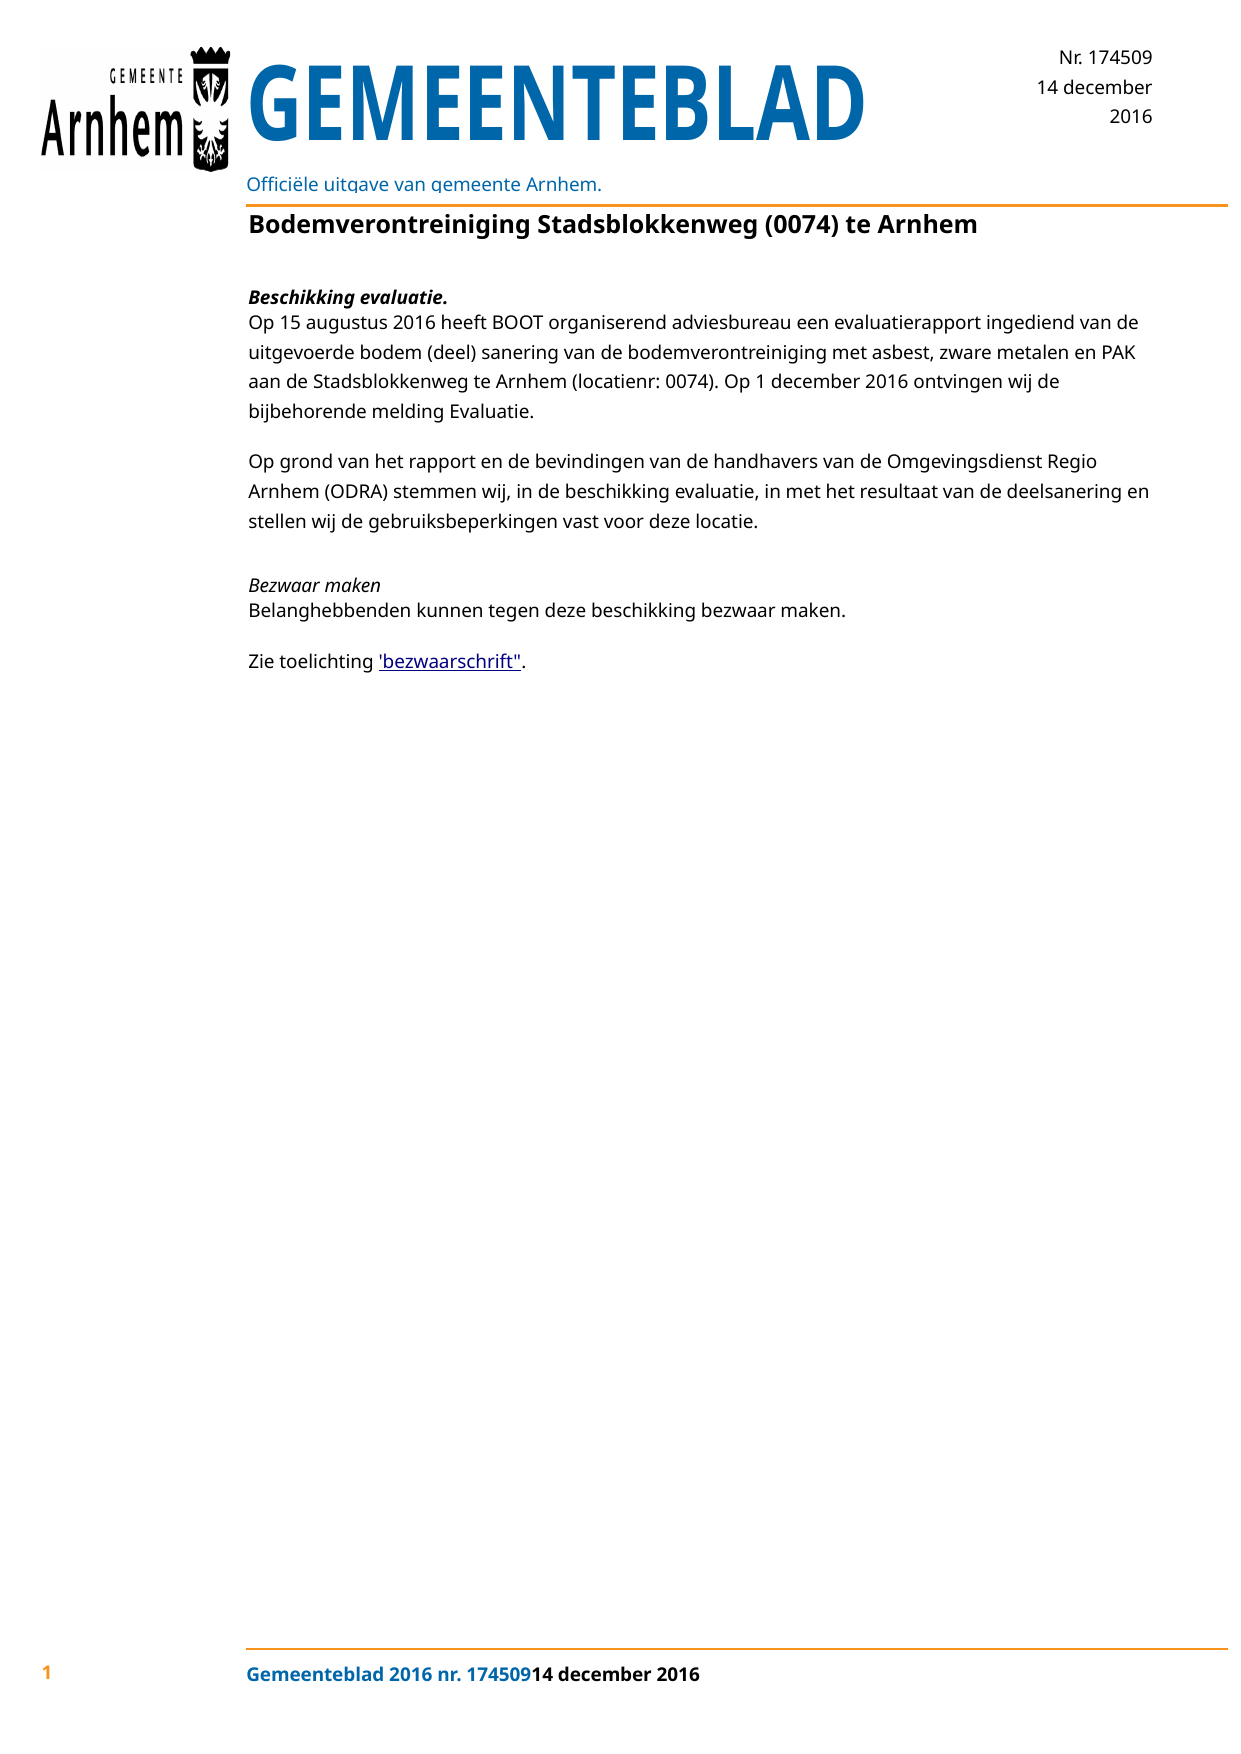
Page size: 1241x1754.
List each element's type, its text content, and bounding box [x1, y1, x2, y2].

picture [41, 47, 231, 172]
text Belanghebbenden kunnen tegen deze beschikking bezwaar maken. [248, 598, 1152, 623]
text Bezwaar maken [248, 572, 1152, 598]
text Bodemverontreiniging Stadsblokkenweg (0074) te Arnhem [248, 207, 1152, 241]
text Zie toelichting 'bezwaarschrift". [248, 648, 1152, 674]
text Op 15 augustus 2016 heeft BOOT organiserend adviesbureau een evaluatierapport ingediend van de uitgevoerde bodem (deel) sanering van de bodemverontreiniging met asbest, zware metalen en PAK aan de Stadsblokkenweg te Arnhem (locatienr: 0074). Op 1 december 2016 ontvingen wij de bijbehorende melding Evaluatie. [248, 309, 1152, 424]
text Beschikking evaluatie. [248, 284, 1152, 309]
text Op grond van het rapport en de bevindingen van de handhavers van de Omgevingsdienst Regio Arnhem (ODRA) stemmen wij, in de beschikking evaluatie, in met het resultaat van de deelsanering en stellen wij de gebruiksbeperkingen vast voor deze locatie. [248, 449, 1152, 534]
